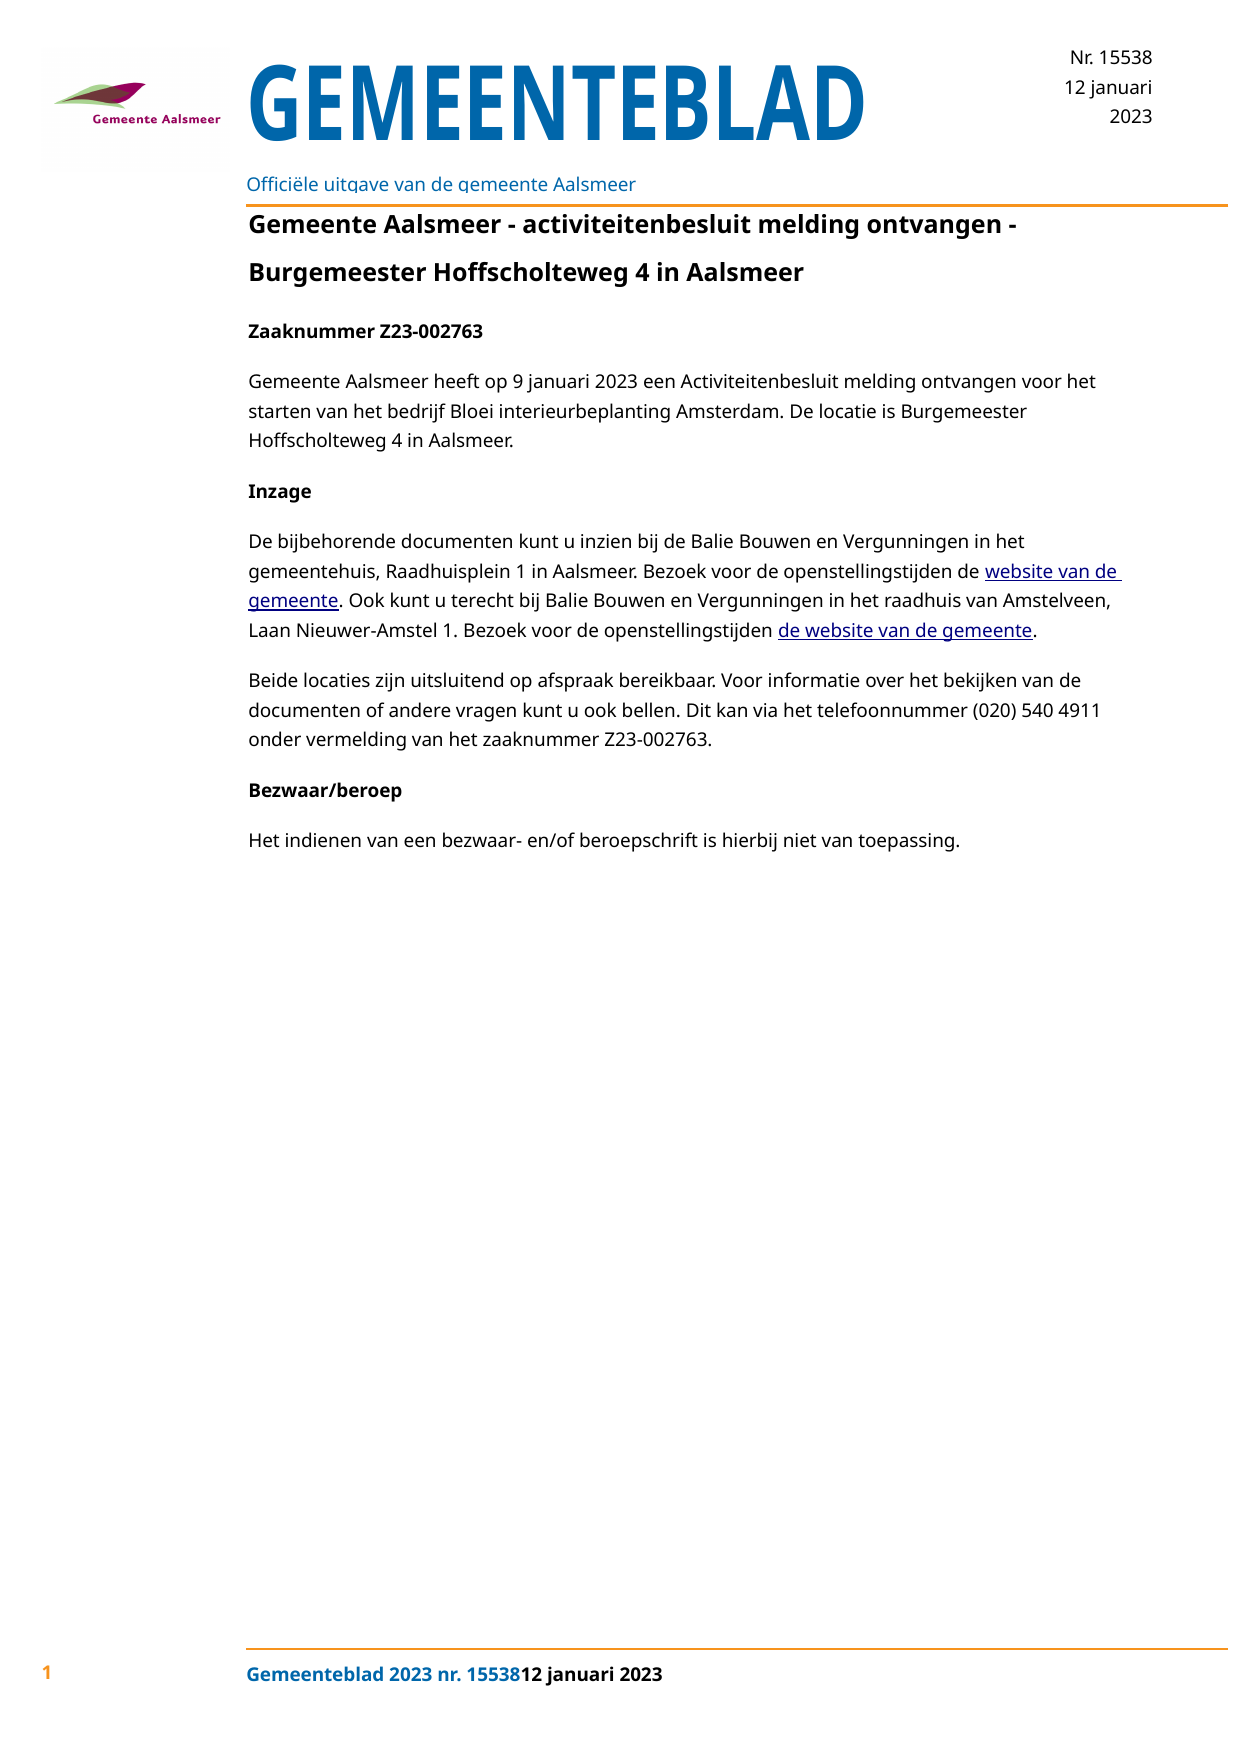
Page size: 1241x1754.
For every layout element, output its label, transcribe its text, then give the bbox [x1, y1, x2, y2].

text De bijbehorende documenten kunt u inzien bij de Balie Bouwen en Vergunningen in het gemeentehuis, Raadhuisplein 1 in Aalsmeer. Bezoek voor de openstellingstijden de website van de gemeente. Ook kunt u terecht bij Balie Bouwen en Vergunningen in het raadhuis van Amstelveen, Laan Nieuwer-Amstel 1. Bezoek voor de openstellingstijden de website van de gemeente. [248, 528, 1152, 643]
text Gemeente Aalsmeer heeft op 9 januari 2023 een Activiteitenbesluit melding ontvangen voor het starten van het bedrijf Bloei interieurbeplanting Amsterdam. De locatie is Burgemeester Hoffscholteweg 4 in Aalsmeer. [248, 368, 1152, 453]
picture [41, 47, 231, 172]
text Het indienen van een bezwaar- en/of beroepschrift is hierbij niet van toepassing. [248, 827, 1152, 853]
text Gemeente Aalsmeer - activiteitenbesluit melding ontvangen - Burgemeester Hoffscholteweg 4 in Aalsmeer [248, 207, 1152, 288]
text Zaaknummer Z23-002763 [248, 318, 1152, 344]
text Bezwaar/beroep [248, 777, 1152, 803]
text Beide locaties zijn uitsluitend op afspraak bereikbaar. Voor informatie over het bekijken van de documenten of andere vragen kunt u ook bellen. Dit kan via het telefoonnummer (020) 540 4911 onder vermelding van het zaaknummer Z23-002763. [248, 667, 1152, 752]
text Inzage [248, 478, 1152, 504]
